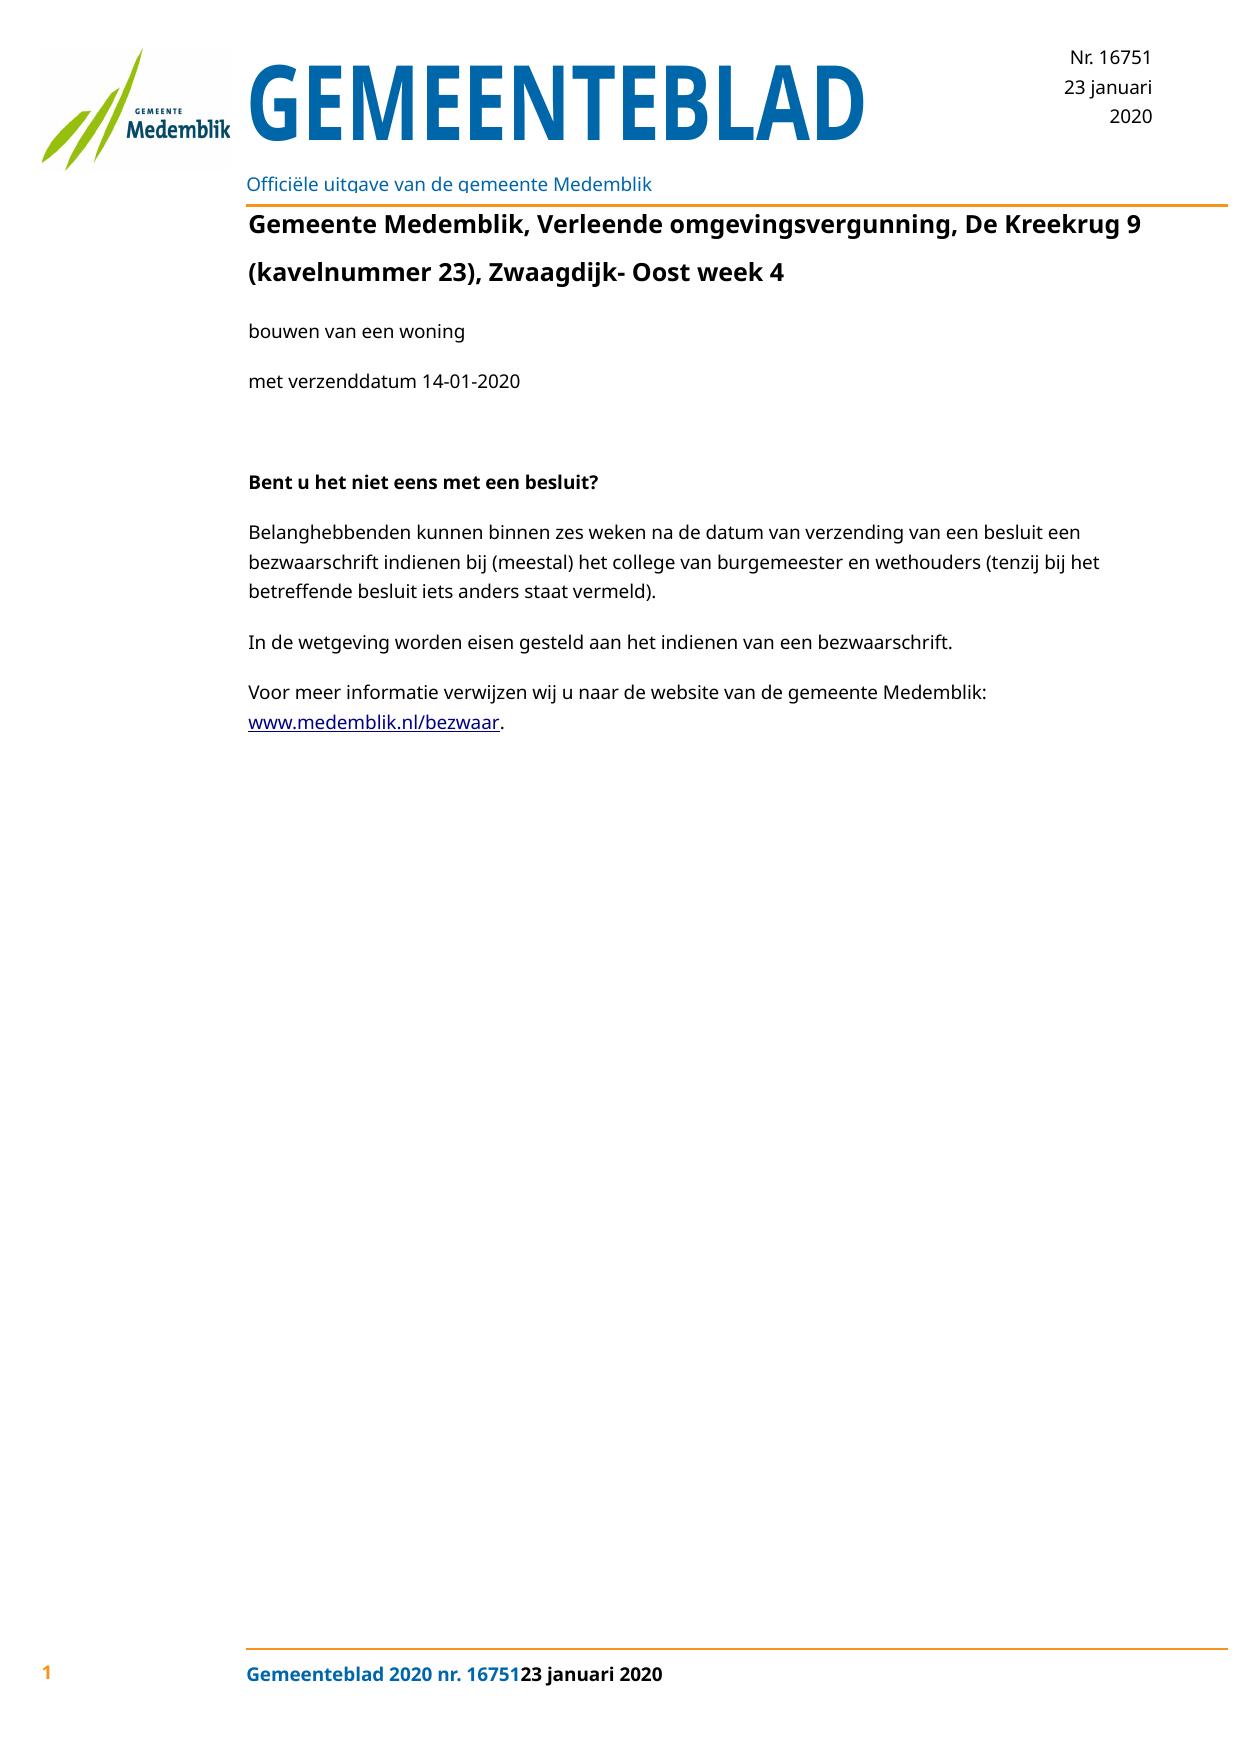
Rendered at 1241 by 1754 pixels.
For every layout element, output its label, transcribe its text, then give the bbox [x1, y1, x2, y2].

text Gemeente Medemblik, Verleende omgevingsvergunning, De Kreekrug 9 (kavelnummer 23), Zwaagdijk- Oost week 4 [248, 207, 1152, 288]
text Belanghebbenden kunnen binnen zes weken na de datum van verzending van een besluit een bezwaarschrift indienen bij (meestal) het college van burgemeester en wethouders (tenzij bij het betreffende besluit iets anders staat vermeld). [248, 519, 1152, 604]
text Voor meer informatie verwijzen wij u naar de website van de gemeente Medemblik: www.medemblik.nl/bezwaar. [248, 679, 1152, 735]
text In de wetgeving worden eisen gesteld aan het indienen van een bezwaarschrift. [248, 629, 1152, 655]
text met verzenddatum 14-01-2020 [248, 368, 1152, 394]
text Bent u het niet eens met een besluit? [248, 469, 1152, 495]
text bouwen van een woning [248, 318, 1152, 344]
picture [41, 47, 231, 172]
